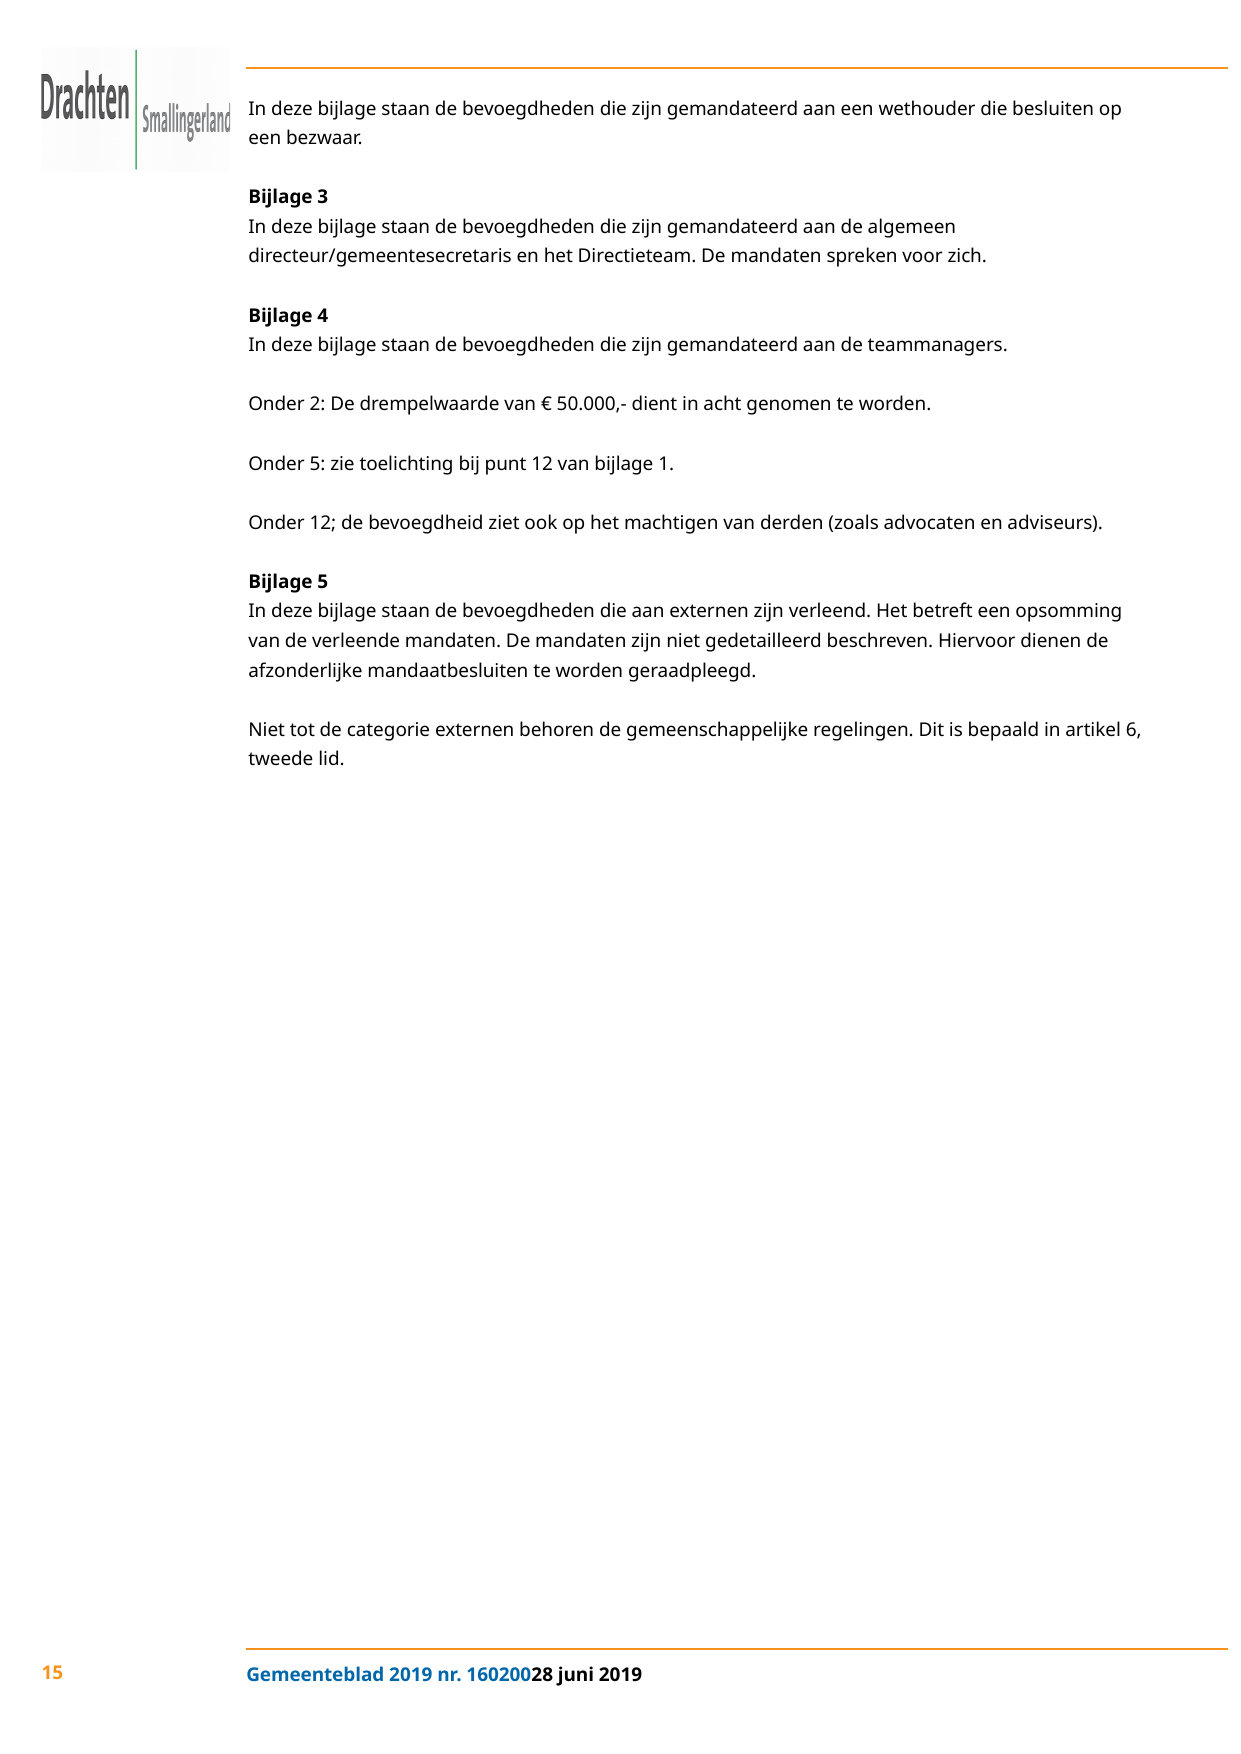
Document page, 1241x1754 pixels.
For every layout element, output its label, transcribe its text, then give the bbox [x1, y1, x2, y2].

text In deze bijlage staan de bevoegdheden die zijn gemandateerd aan de teammanagers. [248, 331, 1152, 357]
text In deze bijlage staan de bevoegdheden die aan externen zijn verleend. Het betreft een opsomming van de verleende mandaten. De mandaten zijn niet gedetailleerd beschreven. Hiervoor dienen de afzonderlijke mandaatbesluiten te worden geraadpleegd. [248, 598, 1152, 683]
text Bijlage 3 [248, 183, 1152, 209]
text Onder 5: zie toelichting bij punt 12 van bijlage 1. [248, 450, 1152, 476]
text Onder 2: De drempelwaarde van € 50.000,- dient in acht genomen te worden. [248, 391, 1152, 416]
picture [41, 47, 231, 172]
text In deze bijlage staan de bevoegdheden die zijn gemandateerd aan de algemeen directeur/gemeentesecretaris en het Directieteam. De mandaten spreken voor zich. [248, 213, 1152, 268]
text Onder 12; de bevoegdheid ziet ook op het machtigen van derden (zoals advocaten en adviseurs). [248, 509, 1152, 535]
text Niet tot de categorie externen behoren de gemeenschappelijke regelingen. Dit is bepaald in artikel 6, tweede lid. [248, 716, 1152, 771]
text Bijlage 4 [248, 302, 1152, 328]
text In deze bijlage staan de bevoegdheden die zijn gemandateerd aan een wethouder die besluiten op een bezwaar. [248, 95, 1152, 150]
text Bijlage 5 [248, 568, 1152, 594]
